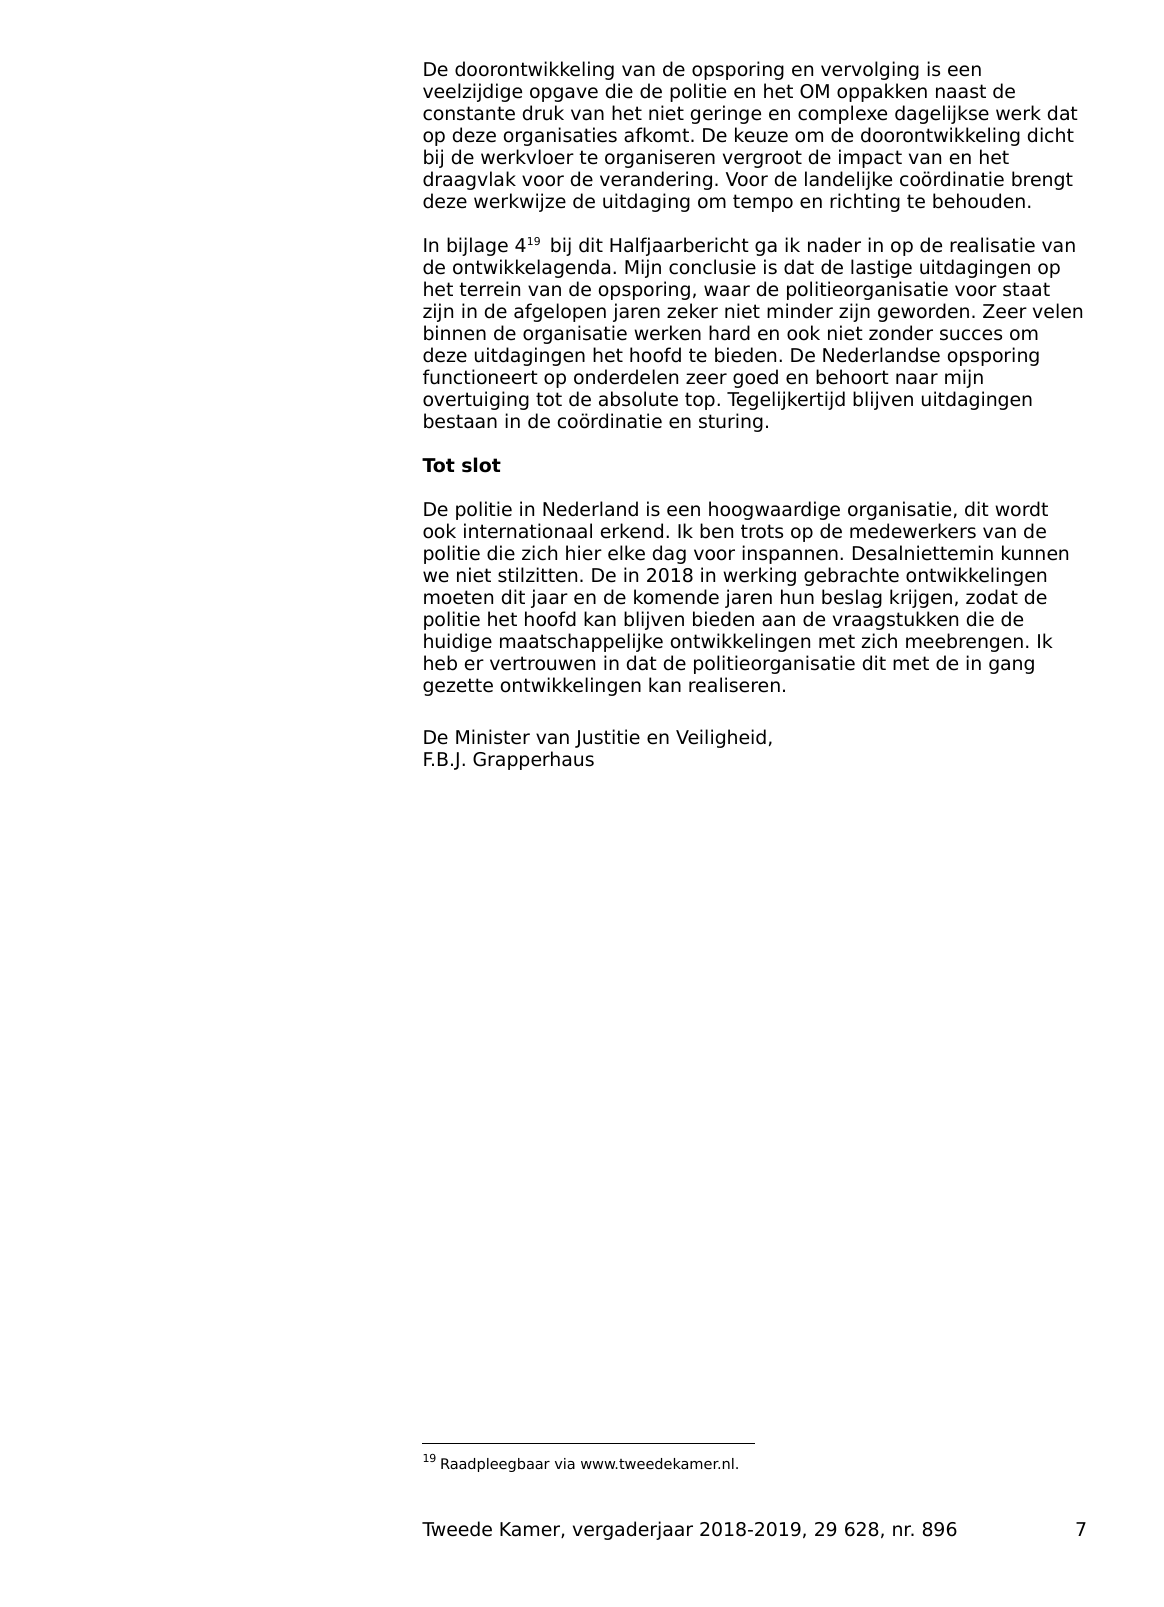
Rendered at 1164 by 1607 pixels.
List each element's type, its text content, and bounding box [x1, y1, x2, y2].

text De Minister van Justitie en Veiligheid, F.B.J. Grapperhaus [422, 727, 1087, 771]
text Raadpleegbaar via www.tweedekamer.nl. [422, 1452, 1087, 1474]
text In bijlage 4 bij dit Halfjaarbericht ga ik nader in op de realisatie van de ontwikkelagenda. Mijn conclusie is dat de lastige uitdagingen op het terrein van de opsporing, waar de politieorganisatie voor staat zijn in de afgelopen jaren zeker niet minder zijn geworden. Zeer velen binnen de organisatie werken hard en ook niet zonder succes om deze uitdagingen het hoofd te bieden. De Nederlandse opsporing functioneert op onderdelen zeer goed en behoort naar mijn overtuiging tot de absolute top. Tegelijkertijd blijven uitdagingen bestaan in de coördinatie en sturing. [422, 235, 1087, 433]
text De politie in Nederland is een hoogwaardige organisatie, dit wordt ook internationaal erkend. Ik ben trots op de medewerkers van de politie die zich hier elke dag voor inspannen. Desalniettemin kunnen we niet stilzitten. De in 2018 in werking gebrachte ontwikkelingen moeten dit jaar en de komende jaren hun beslag krijgen, zodat de politie het hoofd kan blijven bieden aan de vraagstukken die de huidige maatschappelijke ontwikkelingen met zich meebrengen. Ik heb er vertrouwen in dat de politieorganisatie dit met de in gang gezette ontwikkelingen kan realiseren. [422, 499, 1087, 697]
subtitle Tot slot [422, 455, 1087, 477]
text De doorontwikkeling van de opsporing en vervolging is een veelzijdige opgave die de politie en het OM oppakken naast de constante druk van het niet geringe en complexe dagelijkse werk dat op deze organisaties afkomt. De keuze om de doorontwikkeling dicht bij de werkvloer te organiseren vergroot de impact van en het draagvlak voor de verandering. Voor de landelijke coördinatie brengt deze werkwijze de uitdaging om tempo en richting te behouden. [422, 59, 1087, 213]
